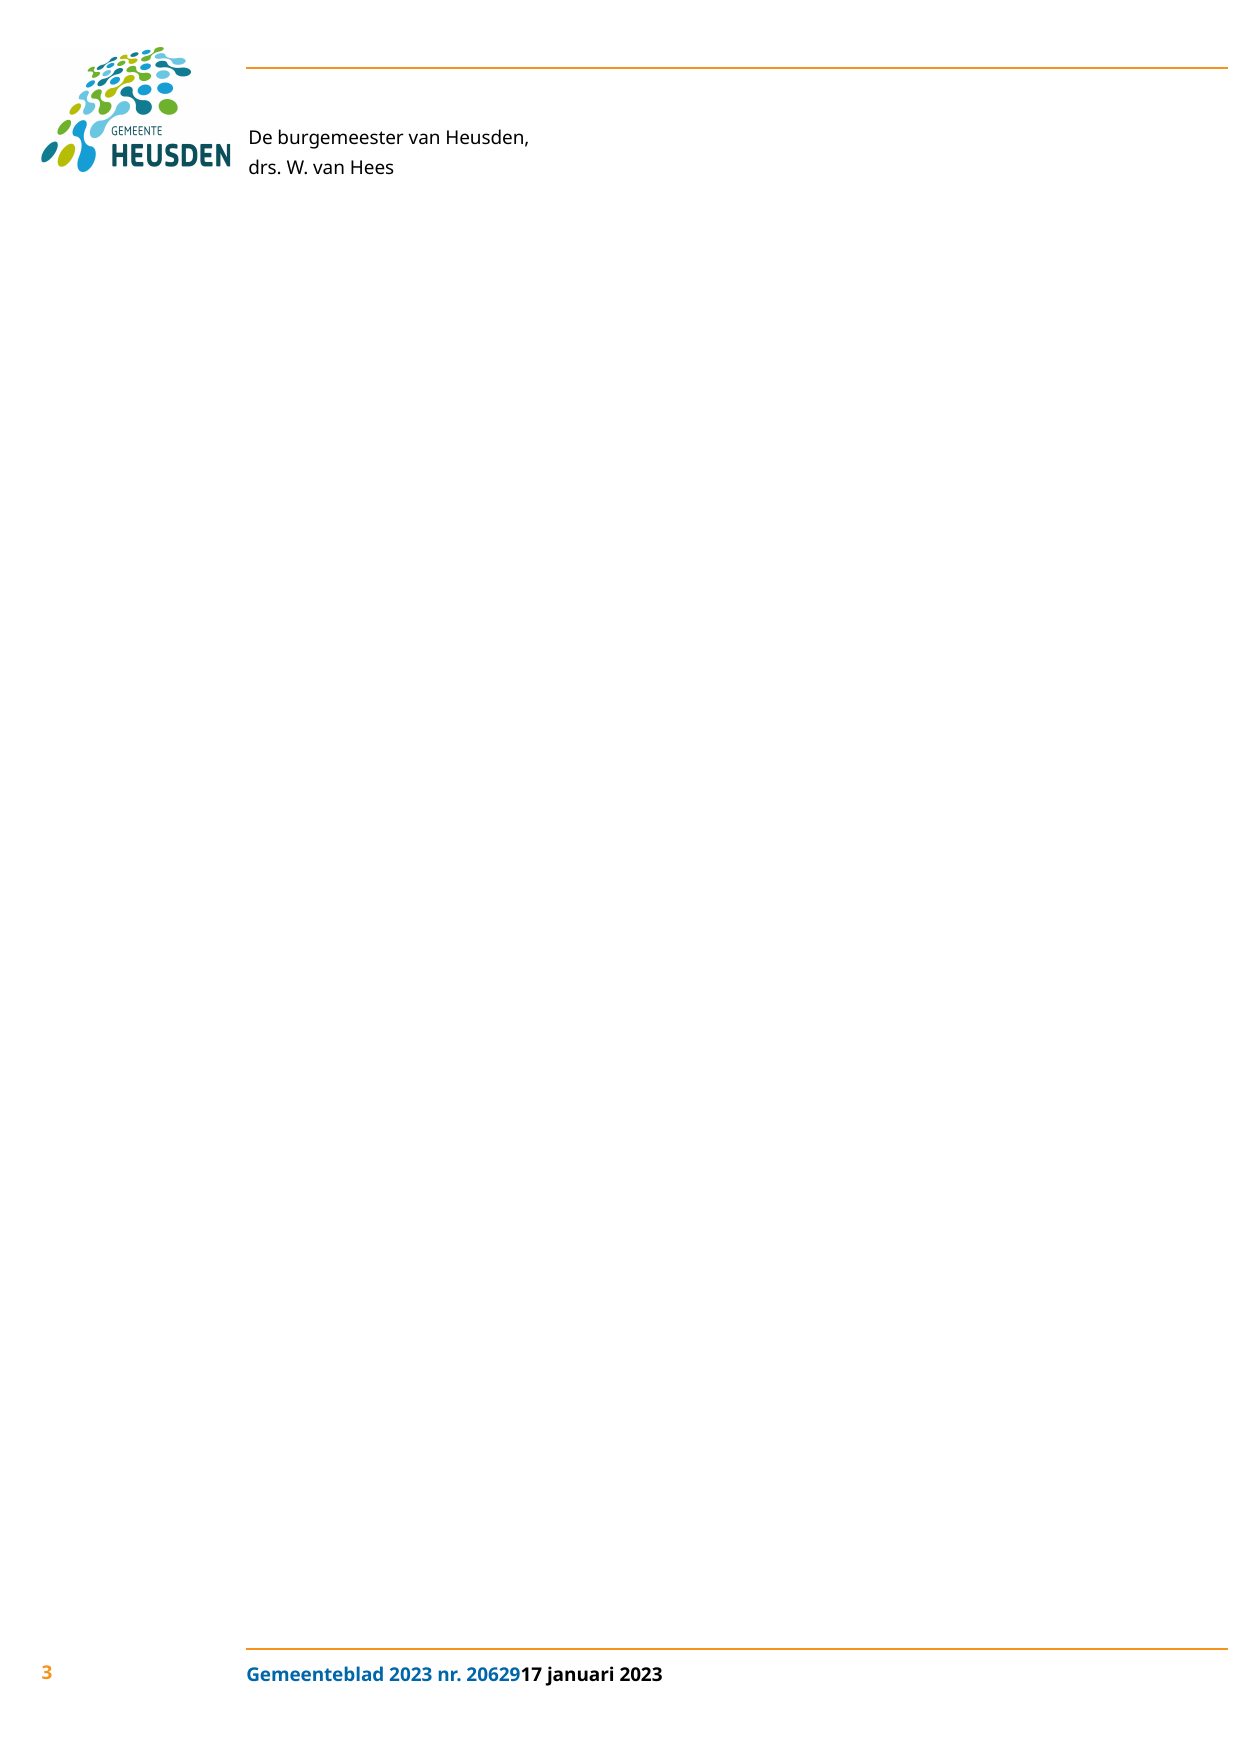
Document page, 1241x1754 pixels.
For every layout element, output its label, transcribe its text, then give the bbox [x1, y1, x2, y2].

text De burgemeester van Heusden, [248, 124, 1152, 150]
text drs. W. van Hees [248, 154, 1152, 180]
picture [41, 47, 231, 172]
